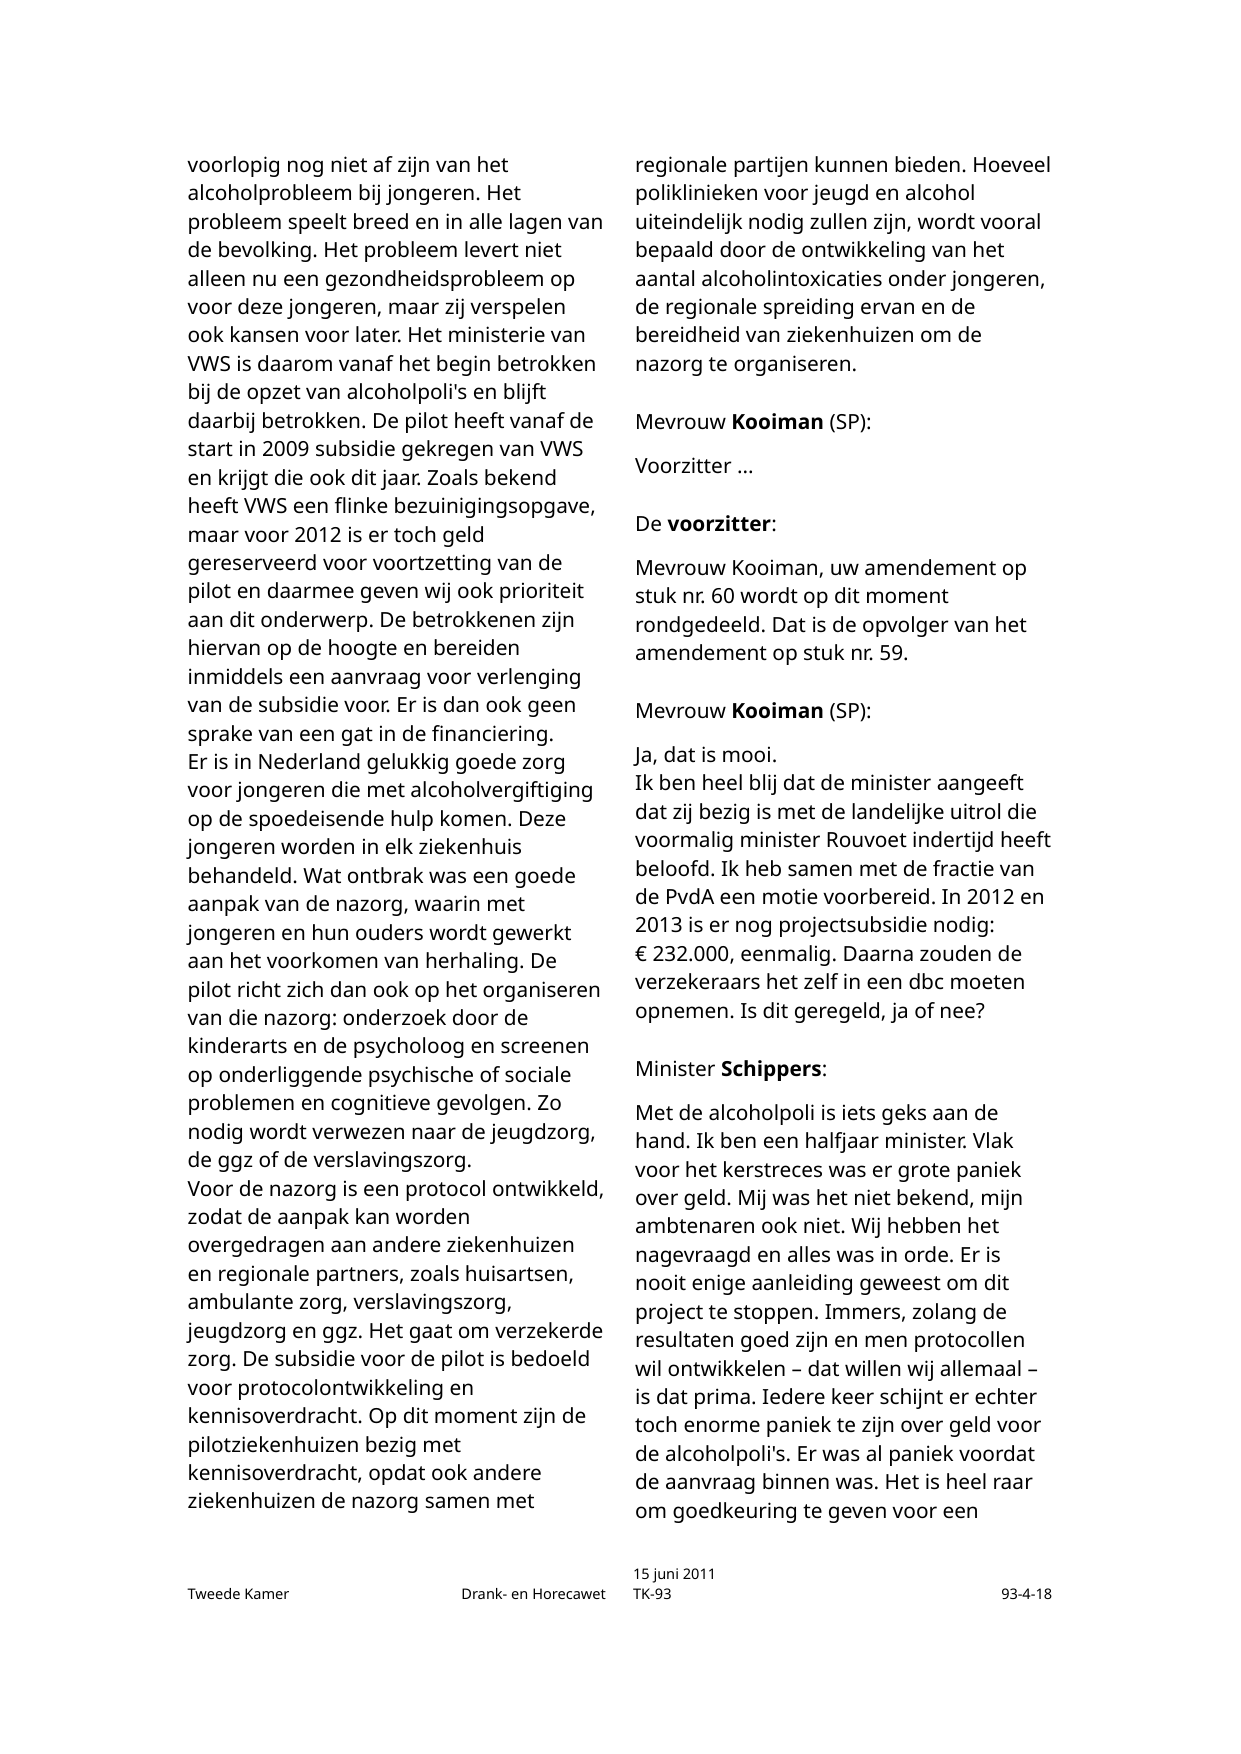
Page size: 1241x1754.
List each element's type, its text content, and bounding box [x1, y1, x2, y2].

text Mevrouw Kooiman (SP): [635, 697, 1053, 725]
text Voor de nazorg is een protocol ontwikkeld, zodat de aanpak kan worden overgedragen aan andere ziekenhuizen en regionale partners, zoals huisartsen, ambulante zorg, verslavingszorg, jeugdzorg en ggz. Het gaat om verzekerde zorg. De subsidie voor de pilot is bedoeld voor protocolontwikkeling en kennisoverdracht. Op dit moment zijn de pilotziekenhuizen bezig met kennisoverdracht, opdat ook andere ziekenhuizen de nazorg samen met [187, 1174, 605, 1515]
text Met de alcoholpoli is iets geks aan de hand. Ik ben een halfjaar minister. Vlak voor het kerstreces was er grote paniek over geld. Mij was het niet bekend, mijn ambtenaren ook niet. Wij hebben het nagevraagd en alles was in orde. Er is nooit enige aanleiding geweest om dit project te stoppen. Immers, zolang de resultaten goed zijn en men protocollen wil ontwikkelen – dat willen wij allemaal – is dat prima. Iedere keer schijnt er echter toch enorme paniek te zijn over geld voor de alcoholpoli's. Er was al paniek voordat de aanvraag binnen was. Het is heel raar om goedkeuring te geven voor een [635, 1098, 1053, 1524]
text voorlopig nog niet af zijn van het alcoholprobleem bij jongeren. Het probleem speelt breed en in alle lagen van de bevolking. Het probleem levert niet alleen nu een gezondheidsprobleem op voor deze jongeren, maar zij verspelen ook kansen voor later. Het ministerie van VWS is daarom vanaf het begin betrokken bij de opzet van alcoholpoli's en blijft daarbij betrokken. De pilot heeft vanaf de start in 2009 subsidie gekregen van VWS en krijgt die ook dit jaar. Zoals bekend heeft VWS een flinke bezuinigingsopgave, maar voor 2012 is er toch geld gereserveerd voor voortzetting van de pilot en daarmee geven wij ook prioriteit aan dit onderwerp. De betrokkenen zijn hiervan op de hoogte en bereiden inmiddels een aanvraag voor verlenging van de subsidie voor. Er is dan ook geen sprake van een gat in de financiering. [187, 150, 605, 747]
text Voorzitter ... [635, 451, 1053, 479]
text Ja, dat is mooi. [635, 740, 1053, 768]
text Ik ben heel blij dat de minister aangeeft dat zij bezig is met de landelijke uitrol die voormalig minister Rouvoet indertijd heeft beloofd. Ik heb samen met de fractie van de PvdA een motie voorbereid. In 2012 en 2013 is er nog projectsubsidie nodig: € 232.000, eenmalig. Daarna zouden de verzekeraars het zelf in een dbc moeten opnemen. Is dit geregeld, ja of nee? [635, 768, 1053, 1024]
text Mevrouw Kooiman (SP): [635, 407, 1053, 436]
text De voorzitter: [635, 509, 1053, 538]
text Er is in Nederland gelukkig goede zorg voor jongeren die met alcoholvergiftiging op de spoedeisende hulp komen. Deze jongeren worden in elk ziekenhuis behandeld. Wat ontbrak was een goede aanpak van de nazorg, waarin met jongeren en hun ouders wordt gewerkt aan het voorkomen van herhaling. De pilot richt zich dan ook op het organiseren van die nazorg: onderzoek door de kinderarts en de psycholoog en screenen op onderliggende psychische of sociale problemen en cognitieve gevolgen. Zo nodig wordt verwezen naar de jeugdzorg, de ggz of de verslavingszorg. [187, 747, 605, 1174]
text Mevrouw Kooiman, uw amendement op stuk nr. 60 wordt op dit moment rondgedeeld. Dat is de opvolger van het amendement op stuk nr. 59. [635, 553, 1053, 667]
text regionale partijen kunnen bieden. Hoeveel poliklinieken voor jeugd en alcohol uiteindelijk nodig zullen zijn, wordt vooral bepaald door de ontwikkeling van het aantal alcoholintoxicaties onder jongeren, de regionale spreiding ervan en de bereidheid van ziekenhuizen om de nazorg te organiseren. [635, 150, 1053, 377]
text Minister Schippers: [635, 1054, 1053, 1083]
